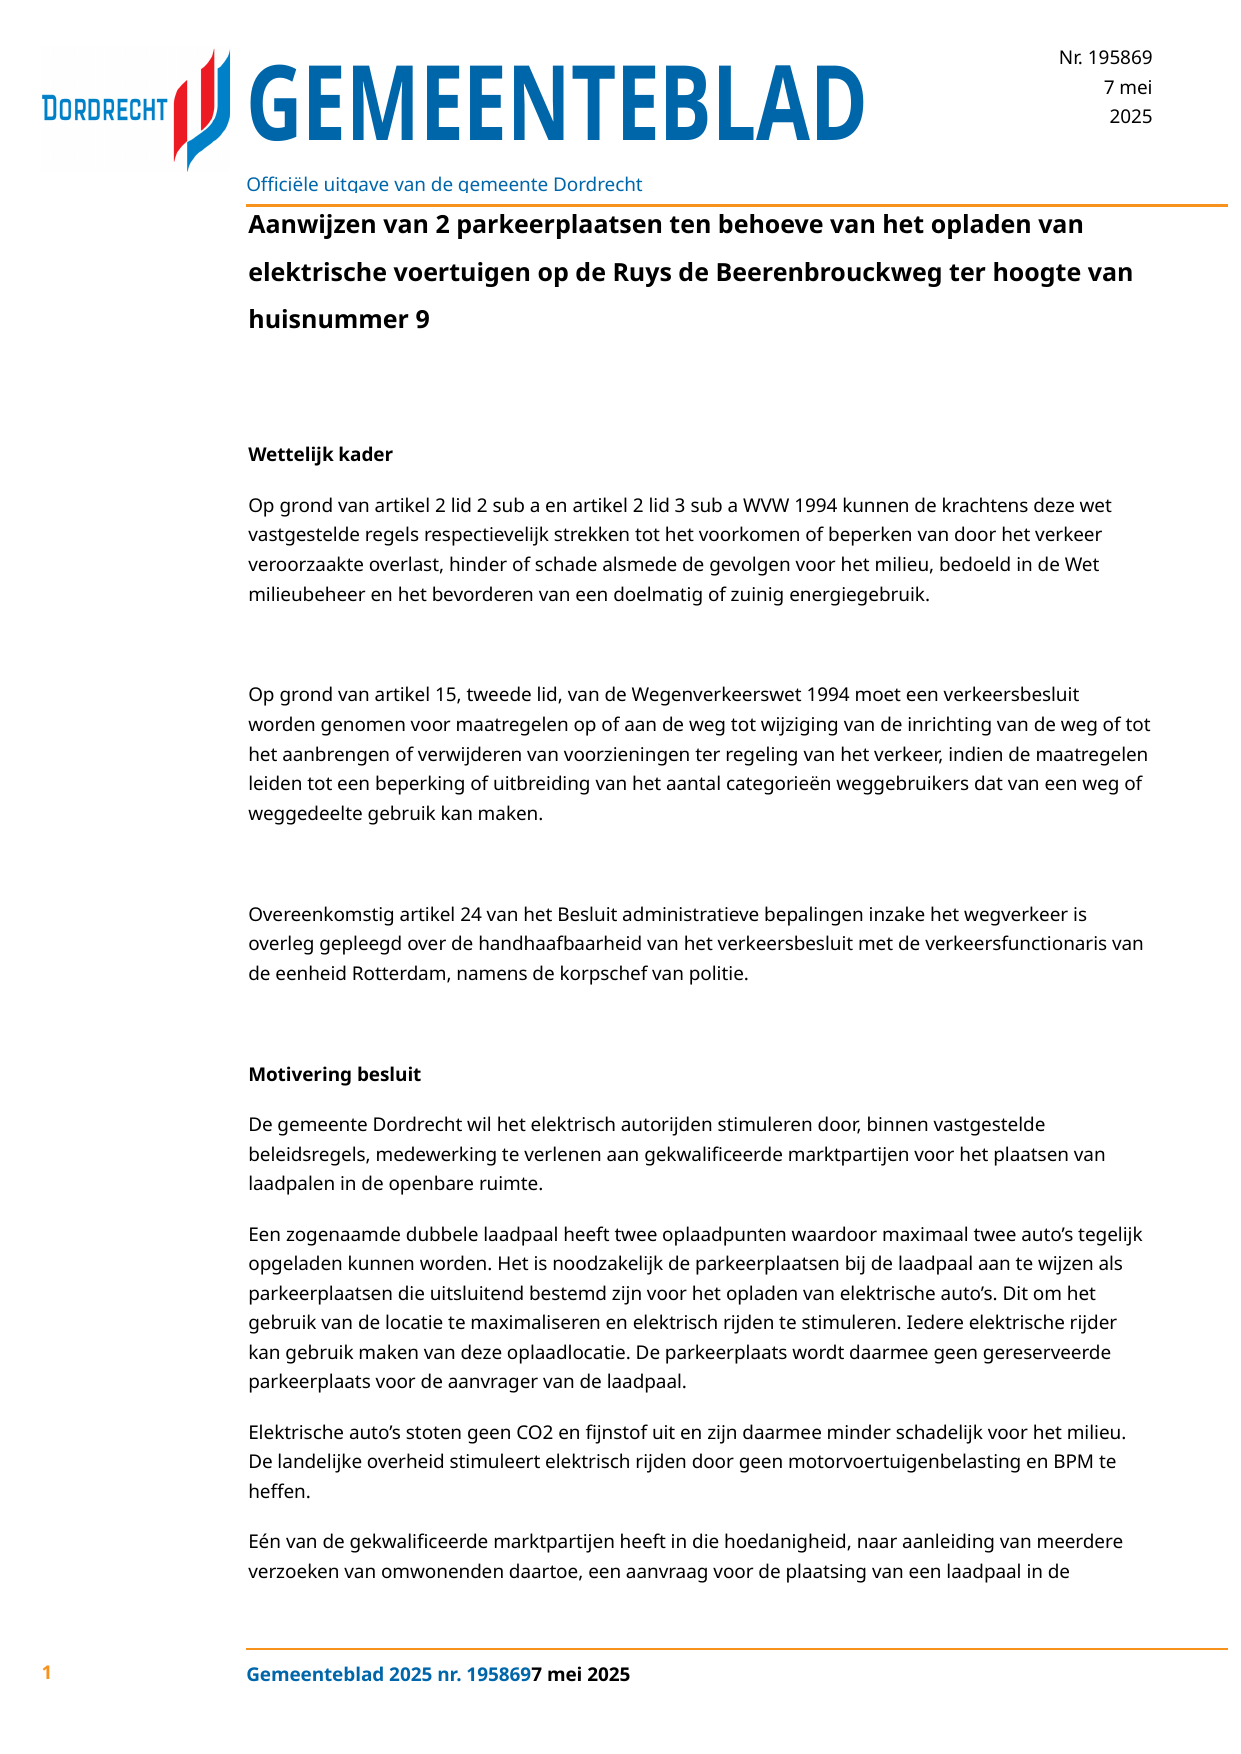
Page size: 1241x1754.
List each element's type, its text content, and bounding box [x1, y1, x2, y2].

text Elektrische auto’s stoten geen CO2 en fijnstof uit en zijn daarmee minder schadelijk voor het milieu. De landelijke overheid stimuleert elektrisch rijden door geen motorvoertuigenbelasting en BPM te heffen. [248, 1419, 1152, 1504]
text Eén van de gekwalificeerde marktpartijen heeft in die hoedanigheid, naar aanleiding van meerdere verzoeken van omwonenden daartoe, een aanvraag voor de plaatsing van een laadpaal in de [248, 1529, 1152, 1584]
text De gemeente Dordrecht wil het elektrisch autorijden stimuleren door, binnen vastgestelde beleidsregels, medewerking te verlenen aan gekwalificeerde marktpartijen voor het plaatsen van laadpalen in de openbare ruimte. [248, 1111, 1152, 1196]
text Motivering besluit [248, 1061, 1152, 1087]
picture [41, 47, 231, 172]
text Op grond van artikel 2 lid 2 sub a en artikel 2 lid 3 sub a WVW 1994 kunnen de krachtens deze wet vastgestelde regels respectievelijk strekken tot het voorkomen of beperken van door het verkeer veroorzaakte overlast, hinder of schade alsmede de gevolgen voor het milieu, bedoeld in de Wet milieubeheer en het bevorderen van een doelmatig of zuinig energiegebruik. [248, 492, 1152, 607]
text Op grond van artikel 15, tweede lid, van de Wegenverkeerswet 1994 moet een verkeersbesluit worden genomen voor maatregelen op of aan de weg tot wijziging van de inrichting van de weg of tot het aanbrengen of verwijderen van voorzieningen ter regeling van het verkeer, indien de maatregelen leiden tot een beperking of uitbreiding van het aantal categorieën weggebruikers dat van een weg of weggedeelte gebruik kan maken. [248, 682, 1152, 826]
text Een zogenaamde dubbele laadpaal heeft twee oplaadpunten waardoor maximaal twee auto’s tegelijk opgeladen kunnen worden. Het is noodzakelijk de parkeerplaatsen bij de laadpaal aan te wijzen als parkeerplaatsen die uitsluitend bestemd zijn voor het opladen van elektrische auto’s. Dit om het gebruik van de locatie te maximaliseren en elektrisch rijden te stimuleren. Iedere elektrische rijder kan gebruik maken van deze oplaadlocatie. De parkeerplaats wordt daarmee geen gereserveerde parkeerplaats voor de aanvrager van de laadpaal. [248, 1221, 1152, 1394]
text Overeenkomstig artikel 24 van het Besluit administratieve bepalingen inzake het wegverkeer is overleg gepleegd over de handhaafbaarheid van het verkeersbesluit met de verkeersfunctionaris van de eenheid Rotterdam, namens de korpschef van politie. [248, 901, 1152, 986]
text Wettelijk kader [248, 442, 1152, 467]
text Aanwijzen van 2 parkeerplaatsen ten behoeve van het opladen van elektrische voertuigen op de Ruys de Beerenbrouckweg ter hoogte van huisnummer 9 [248, 207, 1152, 336]
